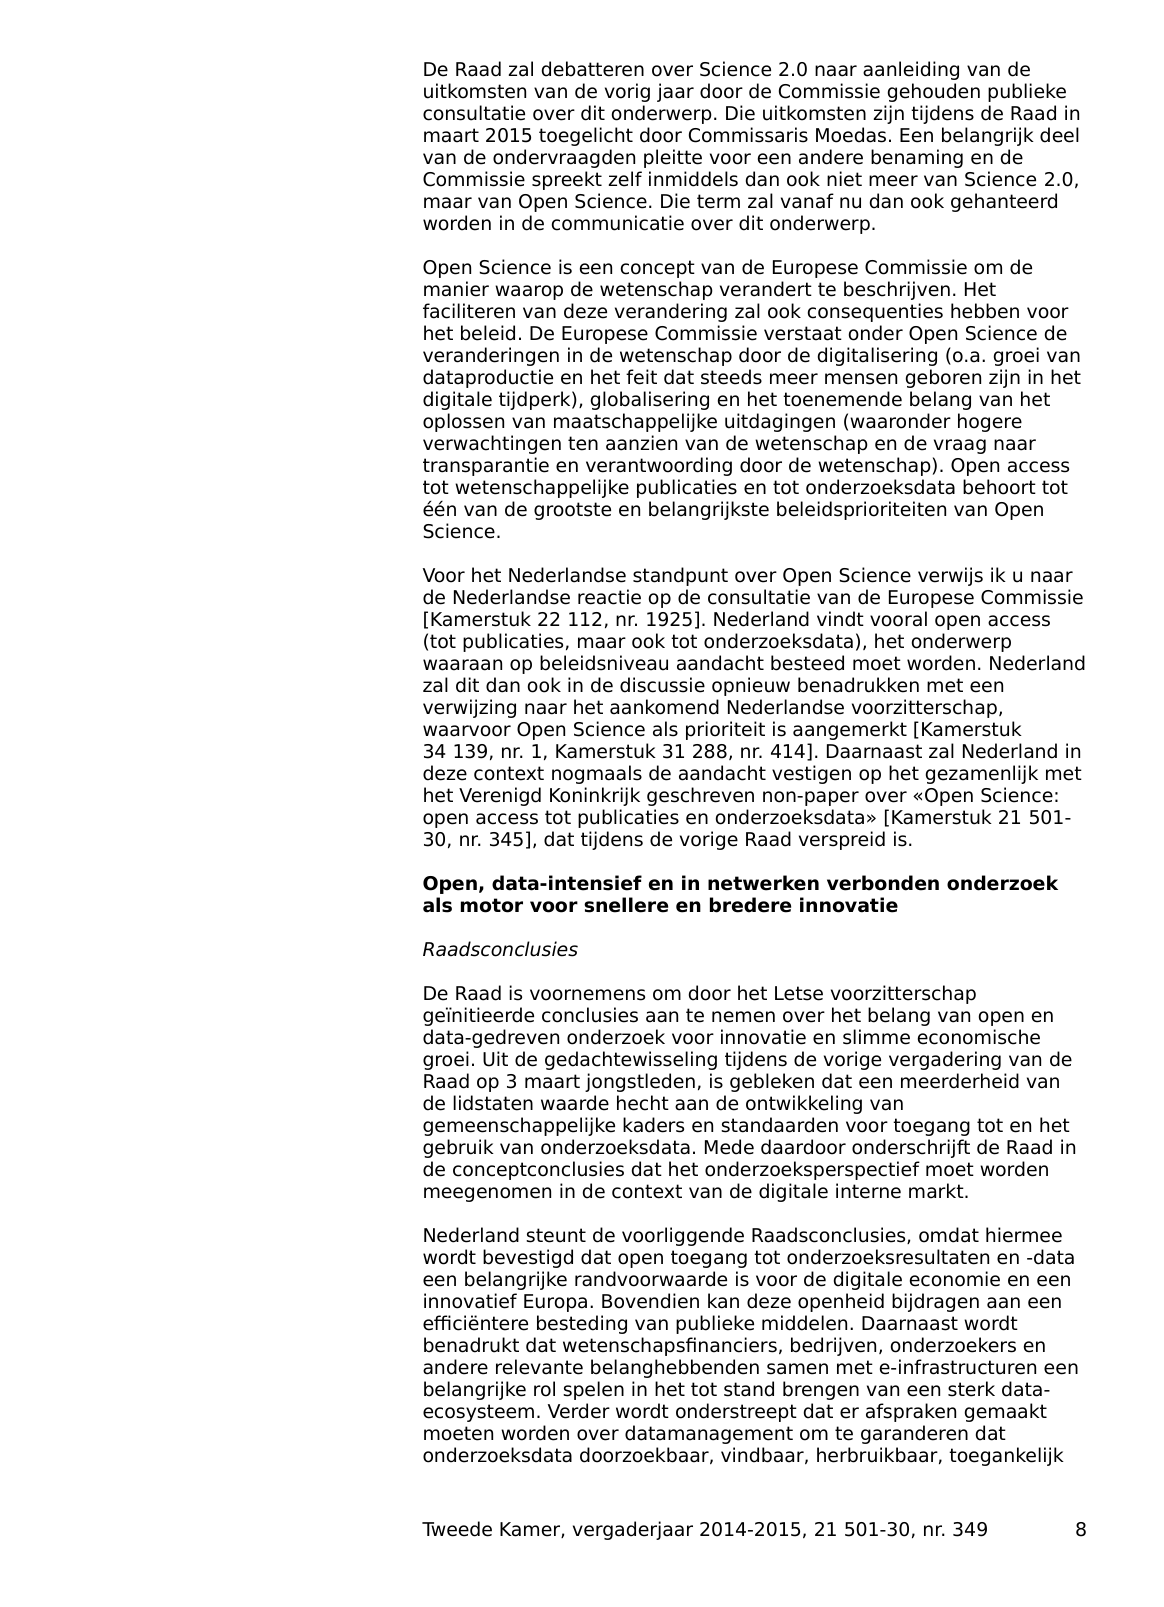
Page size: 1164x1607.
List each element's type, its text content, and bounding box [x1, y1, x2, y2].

text De Raad zal debatteren over Science 2.0 naar aanleiding van de uitkomsten van de vorig jaar door de Commissie gehouden publieke consultatie over dit onderwerp. Die uitkomsten zijn tijdens de Raad in maart 2015 toegelicht door Commissaris Moedas. Een belangrijk deel van de ondervraagden pleitte voor een andere benaming en de Commissie spreekt zelf inmiddels dan ook niet meer van Science 2.0, maar van Open Science. Die term zal vanaf nu dan ook gehanteerd worden in de communicatie over dit onderwerp. [422, 59, 1087, 235]
text Open Science is een concept van de Europese Commissie om de manier waarop de wetenschap verandert te beschrijven. Het faciliteren van deze verandering zal ook consequenties hebben voor het beleid. De Europese Commissie verstaat onder Open Science de veranderingen in de wetenschap door de digitalisering (o.a. groei van dataproductie en het feit dat steeds meer mensen geboren zijn in het digitale tijdperk), globalisering en het toenemende belang van het oplossen van maatschappelijke uitdagingen (waaronder hogere verwachtingen ten aanzien van de wetenschap en de vraag naar transparantie en verantwoording door de wetenschap). Open access tot wetenschappelijke publicaties en tot onderzoeksdata behoort tot één van de grootste en belangrijkste beleidsprioriteiten van Open Science. [422, 257, 1087, 543]
text De Raad is voornemens om door het Letse voorzitterschap geïnitieerde conclusies aan te nemen over het belang van open en data-gedreven onderzoek voor innovatie en slimme economische groei. Uit de gedachtewisseling tijdens de vorige vergadering van de Raad op 3 maart jongstleden, is gebleken dat een meerderheid van de lidstaten waarde hecht aan de ontwikkeling van gemeenschappelijke kaders en standaarden voor toegang tot en het gebruik van onderzoeksdata. Mede daardoor onderschrijft de Raad in de conceptconclusies dat het onderzoeksperspectief moet worden meegenomen in de context van de digitale interne markt. [422, 983, 1087, 1203]
text Nederland steunt de voorliggende Raadsconclusies, omdat hiermee wordt bevestigd dat open toegang tot onderzoeksresultaten en -data een belangrijke randvoorwaarde is voor de digitale economie en een innovatief Europa. Bovendien kan deze openheid bijdragen aan een efficiëntere besteding van publieke middelen. Daarnaast wordt benadrukt dat wetenschapsfinanciers, bedrijven, onderzoekers en andere relevante belanghebbenden samen met e-infrastructuren een belangrijke rol spelen in het tot stand brengen van een sterk data-ecosysteem. Verder wordt onderstreept dat er afspraken gemaakt moeten worden over datamanagement om te garanderen dat onderzoeksdata doorzoekbaar, vindbaar, herbruikbaar, toegankelijk [422, 1225, 1087, 1467]
text Raadsconclusies [422, 939, 1087, 961]
text Voor het Nederlandse standpunt over Open Science verwijs ik u naar de Nederlandse reactie op de consultatie van de Europese Commissie [Kamerstuk 22 112, nr. 1925]. Nederland vindt vooral open access (tot publicaties, maar ook tot onderzoeksdata), het onderwerp waaraan op beleidsniveau aandacht besteed moet worden. Nederland zal dit dan ook in de discussie opnieuw benadrukken met een verwijzing naar het aankomend Nederlandse voorzitterschap, waarvoor Open Science als prioriteit is aangemerkt [Kamerstuk 34 139, nr. 1, Kamerstuk 31 288, nr. 414]. Daarnaast zal Nederland in deze context nogmaals de aandacht vestigen op het gezamenlijk met het Verenigd Koninkrijk geschreven non-paper over «Open Science: open access tot publicaties en onderzoeksdata» [Kamerstuk 21 501-30, nr. 345], dat tijdens de vorige Raad verspreid is. [422, 565, 1087, 851]
subtitle Open, data-intensief en in netwerken verbonden onderzoek als motor voor snellere en bredere innovatie [422, 873, 1087, 917]
